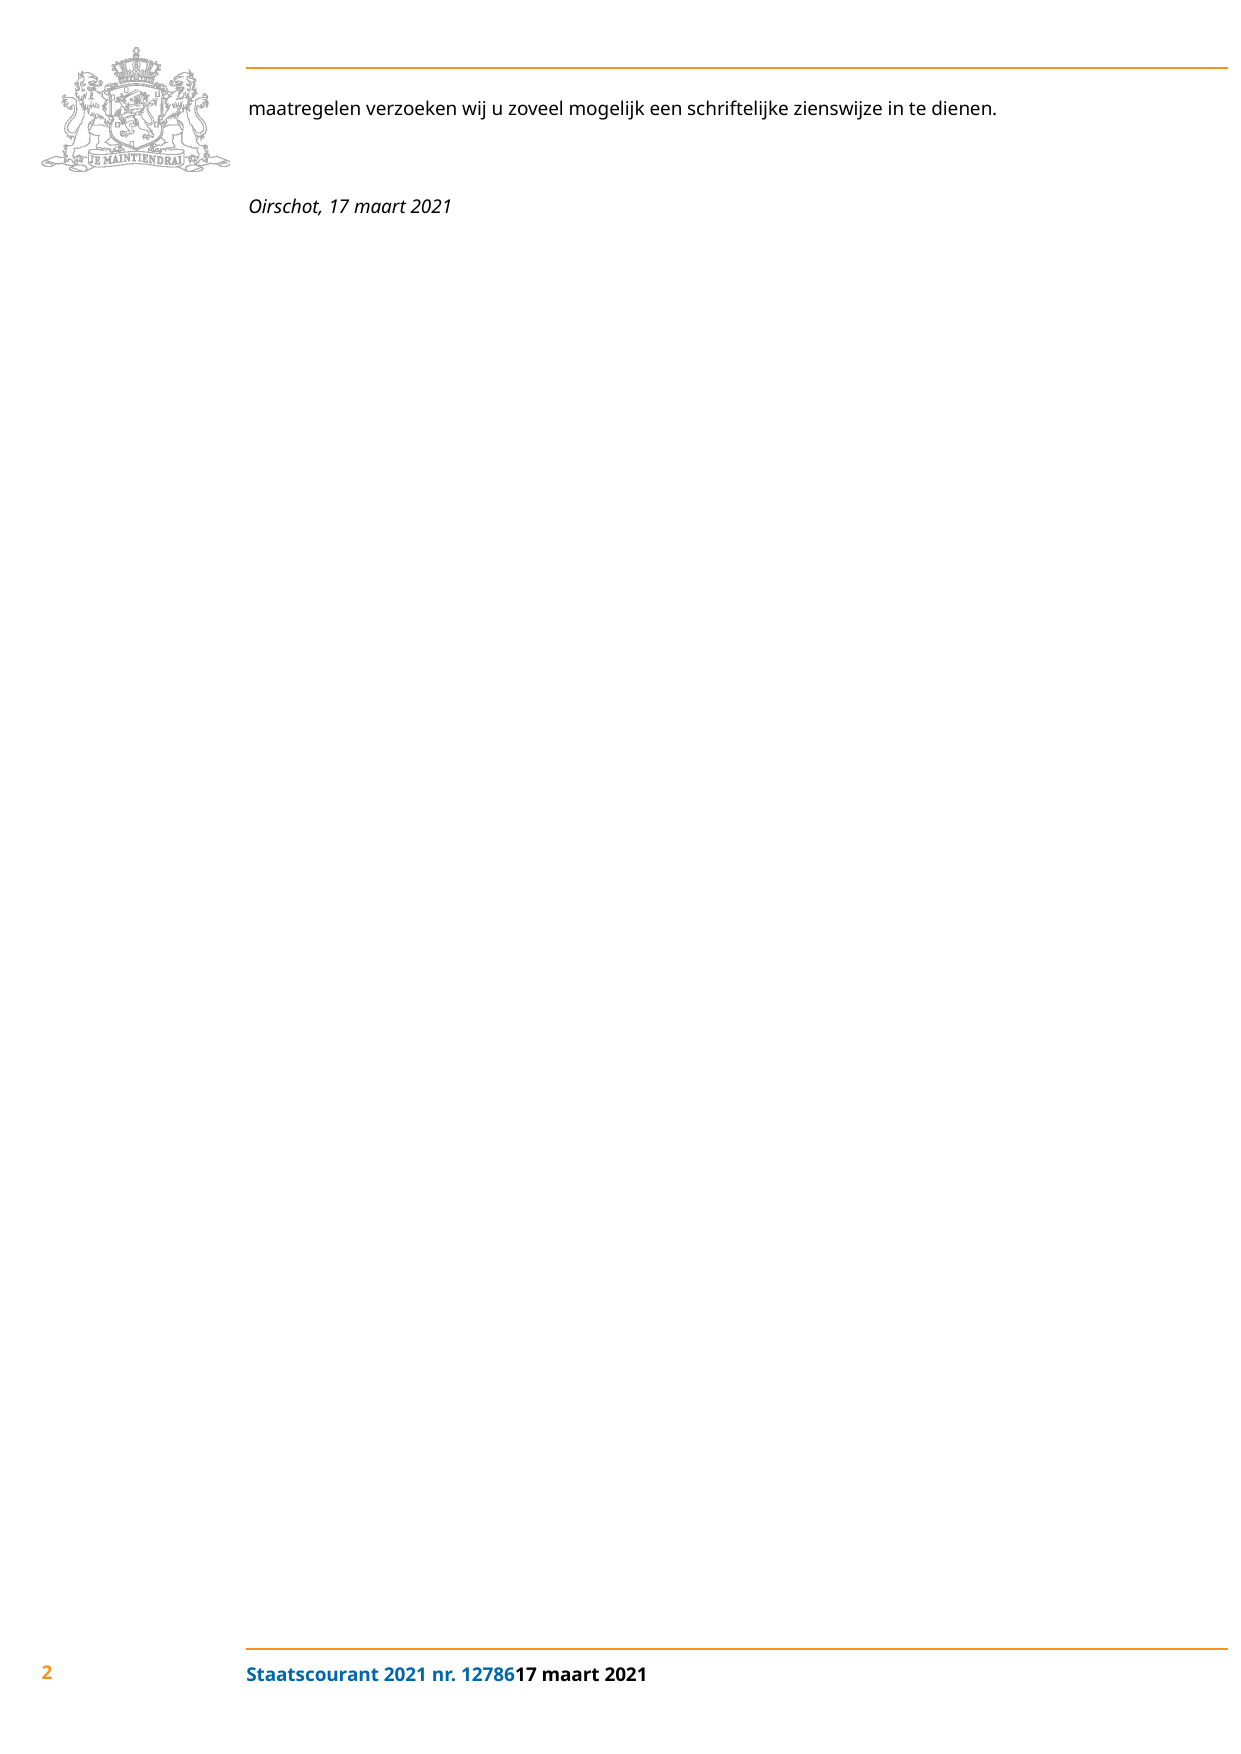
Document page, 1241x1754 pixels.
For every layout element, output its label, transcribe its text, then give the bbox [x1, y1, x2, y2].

picture [41, 47, 231, 172]
text maatregelen verzoeken wij u zoveel mogelijk een schriftelijke zienswijze in te dienen. [248, 95, 1152, 121]
text Oirschot, 17 maart 2021 [248, 193, 1152, 219]
